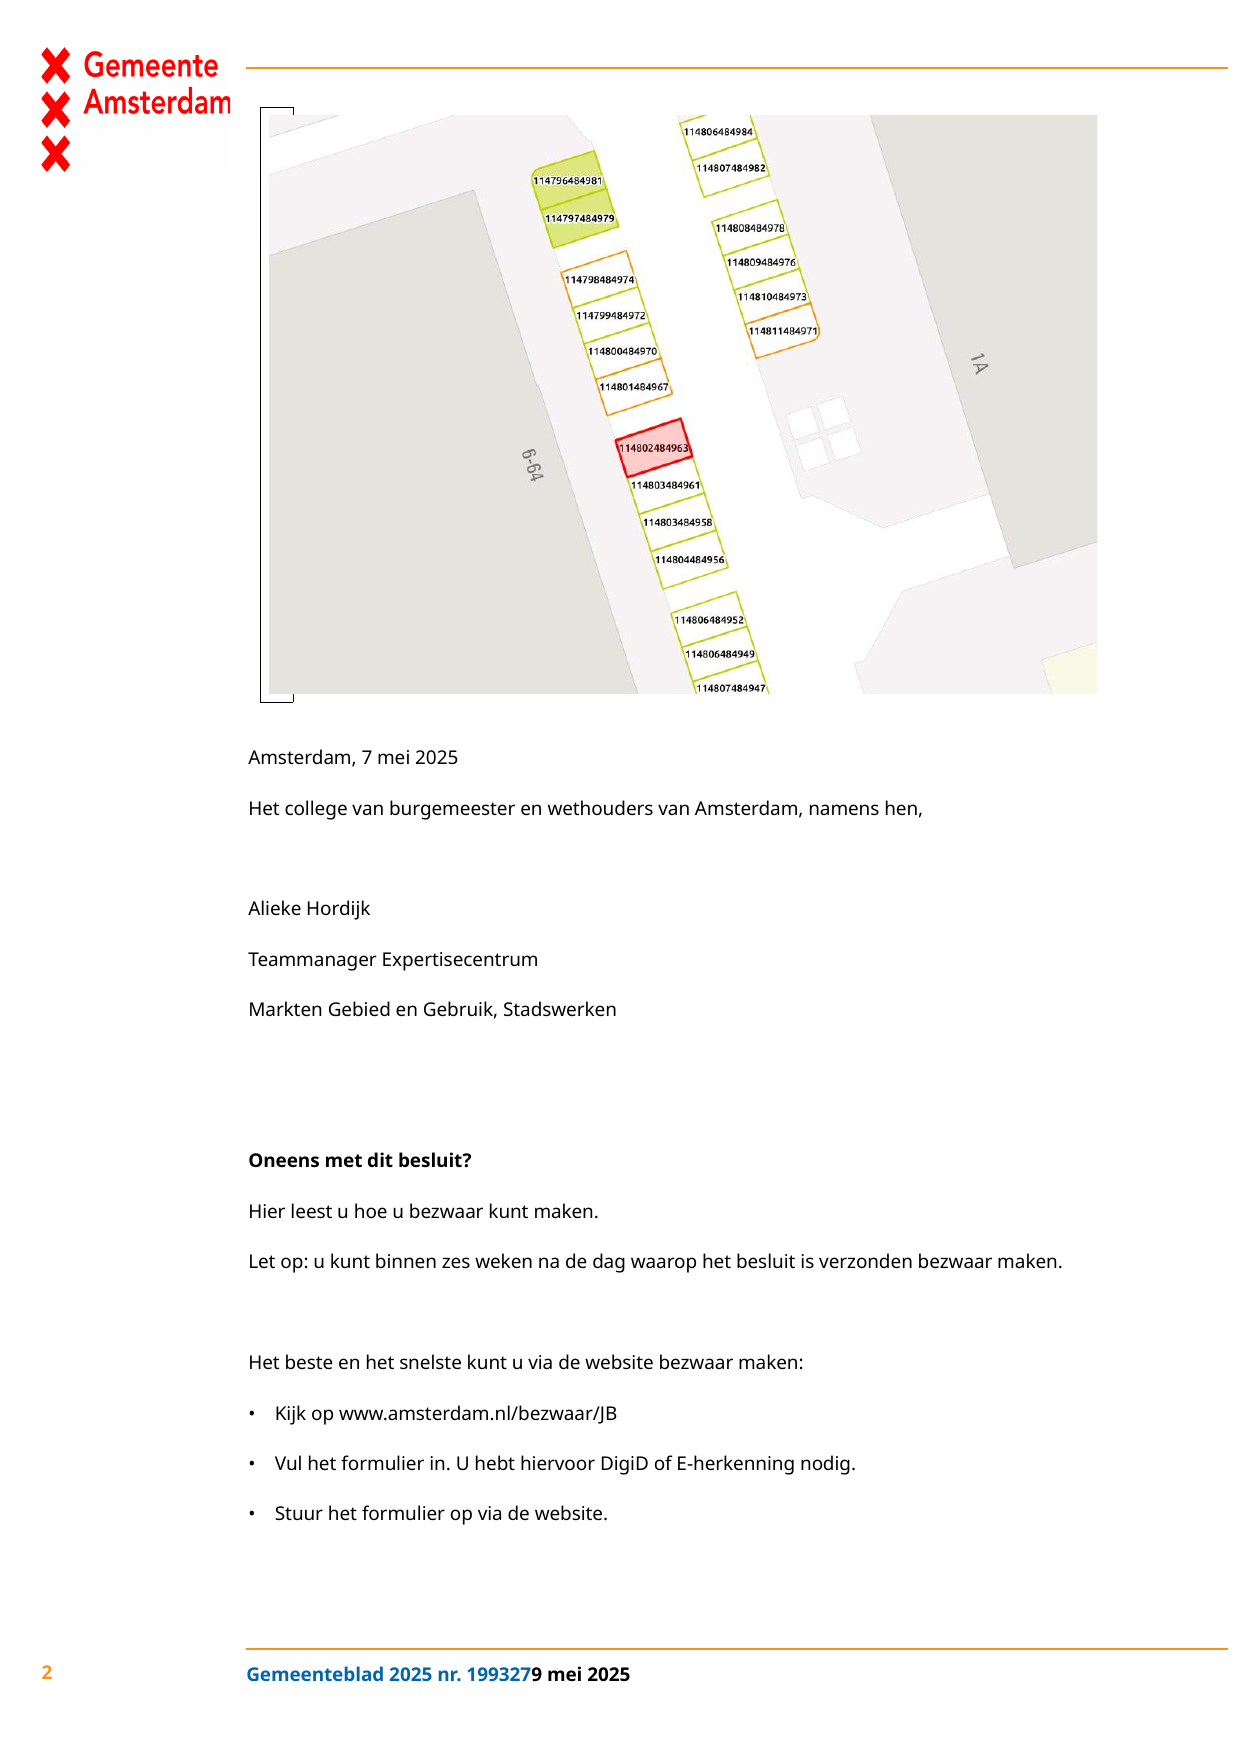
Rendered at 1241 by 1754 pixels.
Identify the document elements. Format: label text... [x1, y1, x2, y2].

text Het beste en het snelste kunt u via de website bezwaar maken: [248, 1349, 1152, 1375]
text Let op: u kunt binnen zes weken na de dag waarop het besluit is verzonden bezwaar maken. [248, 1248, 1152, 1274]
text Het college van burgemeester en wethouders van Amsterdam, namens hen, [248, 795, 1152, 821]
text Oneens met dit besluit? [248, 1148, 1152, 1173]
picture [41, 47, 231, 172]
picture [268, 115, 1098, 694]
text Alieke Hordijk [248, 896, 1152, 921]
text • Vul het formulier in. U hebt hiervoor DigiD of E-herkenning nodig. [248, 1450, 1152, 1476]
text Markten Gebied en Gebruik, Stadswerken [248, 996, 1152, 1022]
text Amsterdam, 7 mei 2025 [248, 744, 1152, 770]
text Hier leest u hoe u bezwaar kunt maken. [248, 1198, 1152, 1224]
text • Kijk op www.amsterdam.nl/bezwaar/JB [248, 1400, 1152, 1426]
text Teammanager Expertisecentrum [248, 946, 1152, 972]
text • Stuur het formulier op via de website. [248, 1501, 1152, 1526]
